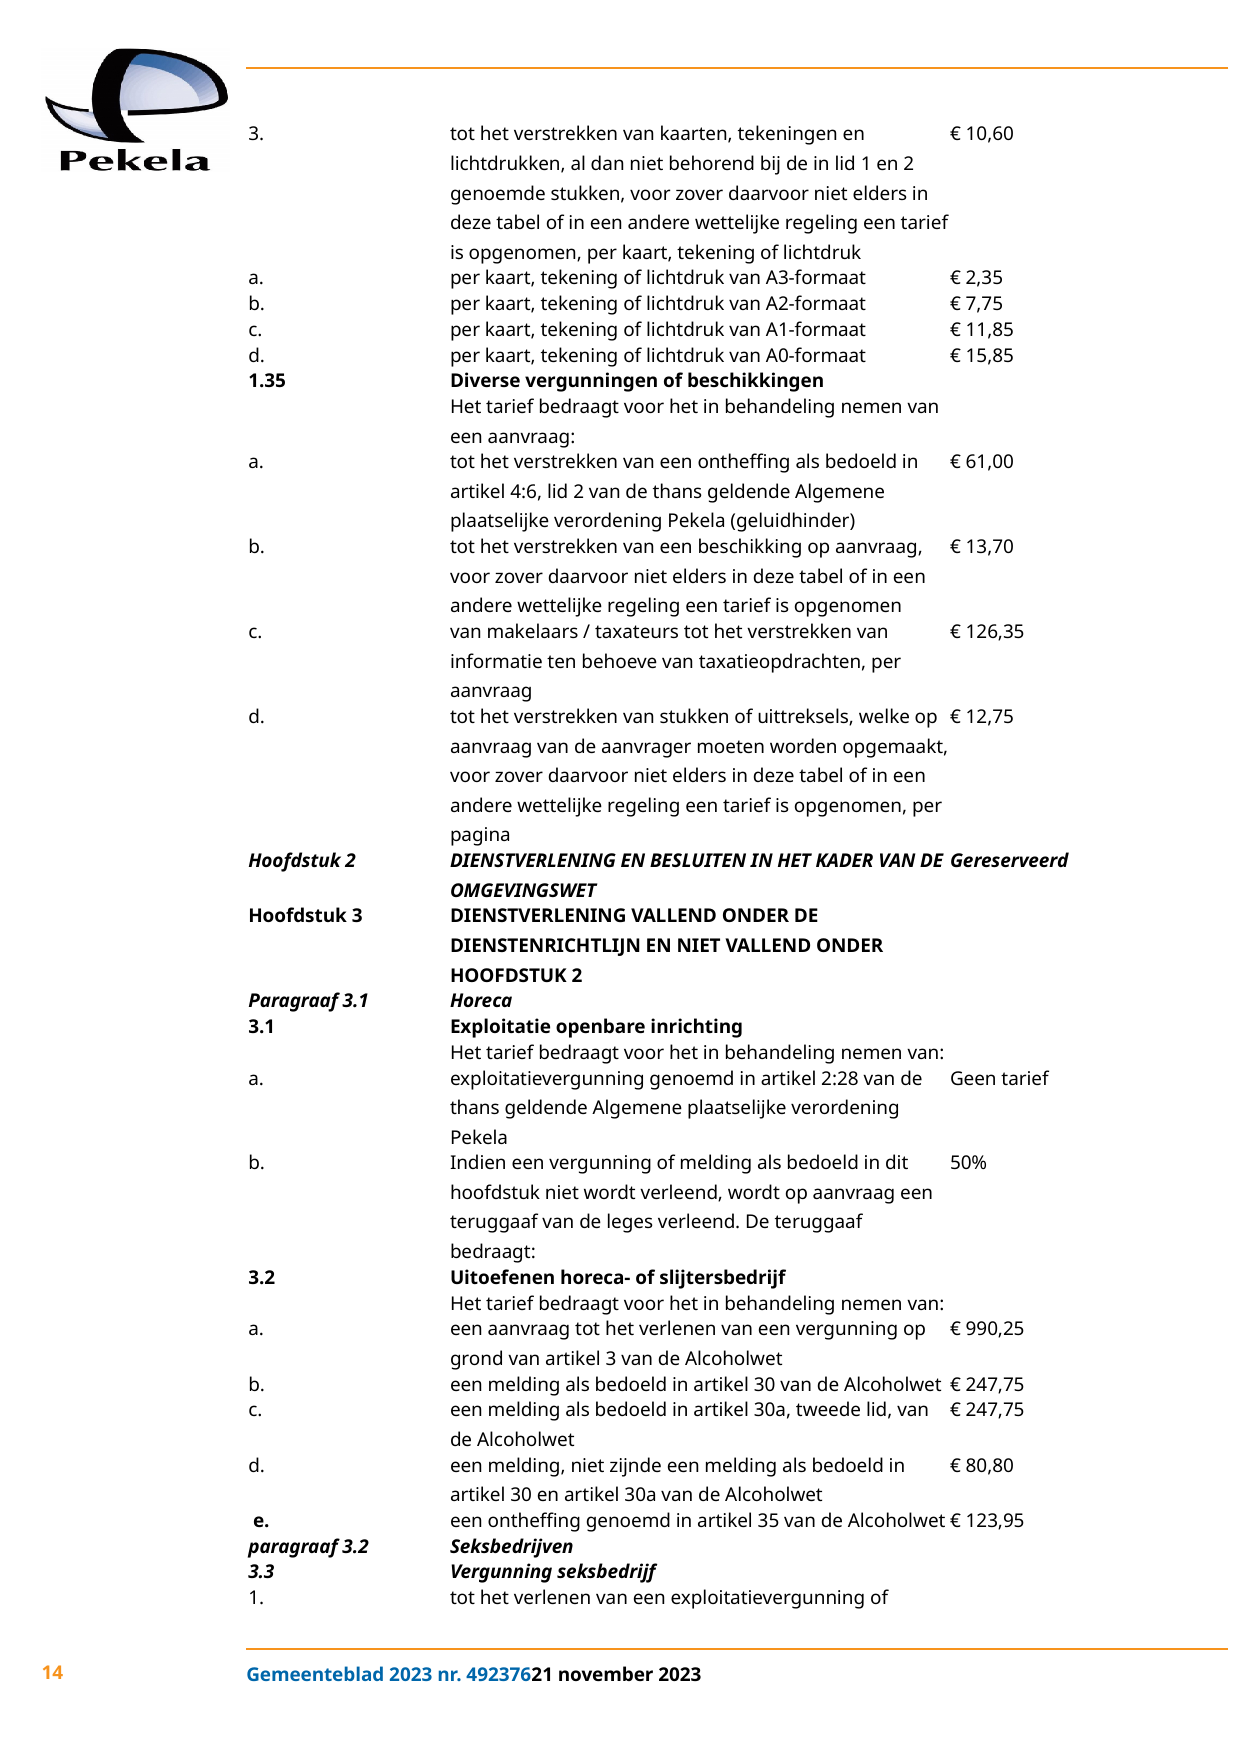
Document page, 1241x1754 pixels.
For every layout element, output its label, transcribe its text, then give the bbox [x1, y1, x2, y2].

table_cell Hoofdstuk 3 [248, 903, 450, 987]
table_cell [248, 393, 450, 448]
table_cell [950, 1013, 1152, 1039]
table_cell een melding, niet zijnde een melding als bedoeld in artikel 30 en artikel 30a van de Alcoholwet [450, 1452, 950, 1507]
table_cell € 10,60 [950, 121, 1152, 264]
table_cell b. [248, 1371, 450, 1397]
table_cell 3. [248, 121, 450, 264]
table_cell 3.2 [248, 1264, 450, 1290]
table_cell [950, 903, 1152, 987]
table_cell € 15,85 [950, 342, 1152, 367]
table_cell paragraaf 3.2 [248, 1533, 450, 1559]
table_cell Het tarief bedraagt voor het in behandeling nemen van een aanvraag: [450, 393, 950, 448]
table_cell een ontheffing genoemd in artikel 35 van de Alcoholwet [450, 1507, 950, 1533]
table_cell Seksbedrijven [450, 1533, 950, 1559]
table_cell DIENSTVERLENING VALLEND ONDER DE DIENSTENRICHTLIJN EN NIET VALLEND ONDER HOOFDSTUK 2 [450, 903, 950, 987]
table_cell Exploitatie openbare inrichting [450, 1013, 950, 1039]
table_cell € 990,25 [950, 1316, 1152, 1371]
table_cell [950, 95, 1152, 121]
picture [41, 47, 231, 172]
table_cell [950, 393, 1152, 448]
table_cell [248, 1290, 450, 1316]
table_cell d. [248, 1452, 450, 1507]
table_cell a. [248, 1316, 450, 1371]
table_cell 3.1 [248, 1013, 450, 1039]
table_cell c. [248, 316, 450, 342]
table_cell per kaart, tekening of lichtdruk van A0-formaat [450, 342, 950, 367]
table_cell een aanvraag tot het verlenen van een vergunning op grond van artikel 3 van de Alcoholwet [450, 1316, 950, 1371]
table_cell € 247,75 [950, 1371, 1152, 1397]
table_cell 50% [950, 1150, 1152, 1264]
table_cell € 247,75 [950, 1397, 1152, 1452]
table_cell Het tarief bedraagt voor het in behandeling nemen van: [450, 1039, 950, 1065]
table_cell DIENSTVERLENING EN BESLUITEN IN HET KADER VAN DE OMGEVINGSWET [450, 847, 950, 903]
table_cell exploitatievergunning genoemd in artikel 2:28 van de thans geldende Algemene plaatselijke verordening Pekela [450, 1065, 950, 1149]
table_cell Gereserveerd [950, 847, 1152, 903]
table_cell Hoofdstuk 2 [248, 847, 450, 903]
table_cell tot het verlenen van een exploitatievergunning of [450, 1584, 950, 1610]
table_cell 1. [248, 1584, 450, 1610]
table_cell € 12,75 [950, 703, 1152, 847]
table_cell [450, 95, 950, 121]
table_cell [950, 1290, 1152, 1316]
table_cell € 61,00 [950, 449, 1152, 533]
table_cell tot het verstrekken van stukken of uittreksels, welke op aanvraag van de aanvrager moeten worden opgemaakt, voor zover daarvoor niet elders in deze tabel of in een andere wettelijke regeling een tarief is opgenomen, per pagina [450, 703, 950, 847]
table_cell € 2,35 [950, 265, 1152, 290]
table_cell per kaart, tekening of lichtdruk van A3-formaat [450, 265, 950, 290]
table_cell € 7,75 [950, 290, 1152, 316]
table_cell [950, 1264, 1152, 1290]
table_cell Uitoefenen horeca- of slijtersbedrijf [450, 1264, 950, 1290]
table_cell tot het verstrekken van kaarten, tekeningen en lichtdrukken, al dan niet behorend bij de in lid 1 en 2 genoemde stukken, voor zover daarvoor niet elders in deze tabel of in een andere wettelijke regeling een tarief is opgenomen, per kaart, tekening of lichtdruk [450, 121, 950, 264]
table_cell b. [248, 534, 450, 618]
table_cell [950, 1584, 1152, 1610]
table_cell tot het verstrekken van een beschikking op aanvraag, voor zover daarvoor niet elders in deze tabel of in een andere wettelijke regeling een tarief is opgenomen [450, 534, 950, 618]
table_cell Horeca [450, 988, 950, 1013]
table_cell d. [248, 703, 450, 847]
table_cell Vergunning seksbedrijf [450, 1559, 950, 1584]
table_cell [950, 1559, 1152, 1584]
table_cell per kaart, tekening of lichtdruk van A1-formaat [450, 316, 950, 342]
table_cell € 80,80 [950, 1452, 1152, 1507]
table_cell van makelaars / taxateurs tot het verstrekken van informatie ten behoeve van taxatieopdrachten, per aanvraag [450, 618, 950, 703]
table_cell Het tarief bedraagt voor het in behandeling nemen van: [450, 1290, 950, 1316]
table_cell [248, 95, 450, 121]
table_cell tot het verstrekken van een ontheffing als bedoeld in artikel 4:6, lid 2 van de thans geldende Algemene plaatselijke verordening Pekela (geluidhinder) [450, 449, 950, 533]
table_cell a. [248, 1065, 450, 1149]
table_cell [950, 1039, 1152, 1065]
table_cell € 13,70 [950, 534, 1152, 618]
table_cell [248, 1039, 450, 1065]
table_cell b. [248, 1150, 450, 1264]
table_cell c. [248, 1397, 450, 1452]
table_cell € 126,35 [950, 618, 1152, 703]
table_cell e. [248, 1507, 450, 1533]
table_cell [950, 368, 1152, 393]
table_cell Geen tarief [950, 1065, 1152, 1149]
table_cell b. [248, 290, 450, 316]
table_cell Diverse vergunningen of beschikkingen [450, 368, 950, 393]
table_cell 3.3 [248, 1559, 450, 1584]
table_cell € 11,85 [950, 316, 1152, 342]
table_cell een melding als bedoeld in artikel 30a, tweede lid, van de Alcoholwet [450, 1397, 950, 1452]
table_cell a. [248, 449, 450, 533]
table_cell een melding als bedoeld in artikel 30 van de Alcoholwet [450, 1371, 950, 1397]
table_cell d. [248, 342, 450, 367]
table_cell € 123,95 [950, 1507, 1152, 1533]
table_cell c. [248, 618, 450, 703]
table_cell per kaart, tekening of lichtdruk van A2-formaat [450, 290, 950, 316]
table_cell 1.35 [248, 368, 450, 393]
table_cell Indien een vergunning of melding als bedoeld in dit hoofdstuk niet wordt verleend, wordt op aanvraag een teruggaaf van de leges verleend. De teruggaaf bedraagt: [450, 1150, 950, 1264]
table_cell [950, 1533, 1152, 1559]
table_cell [950, 988, 1152, 1013]
table_cell a. [248, 265, 450, 290]
table_cell Paragraaf 3.1 [248, 988, 450, 1013]
